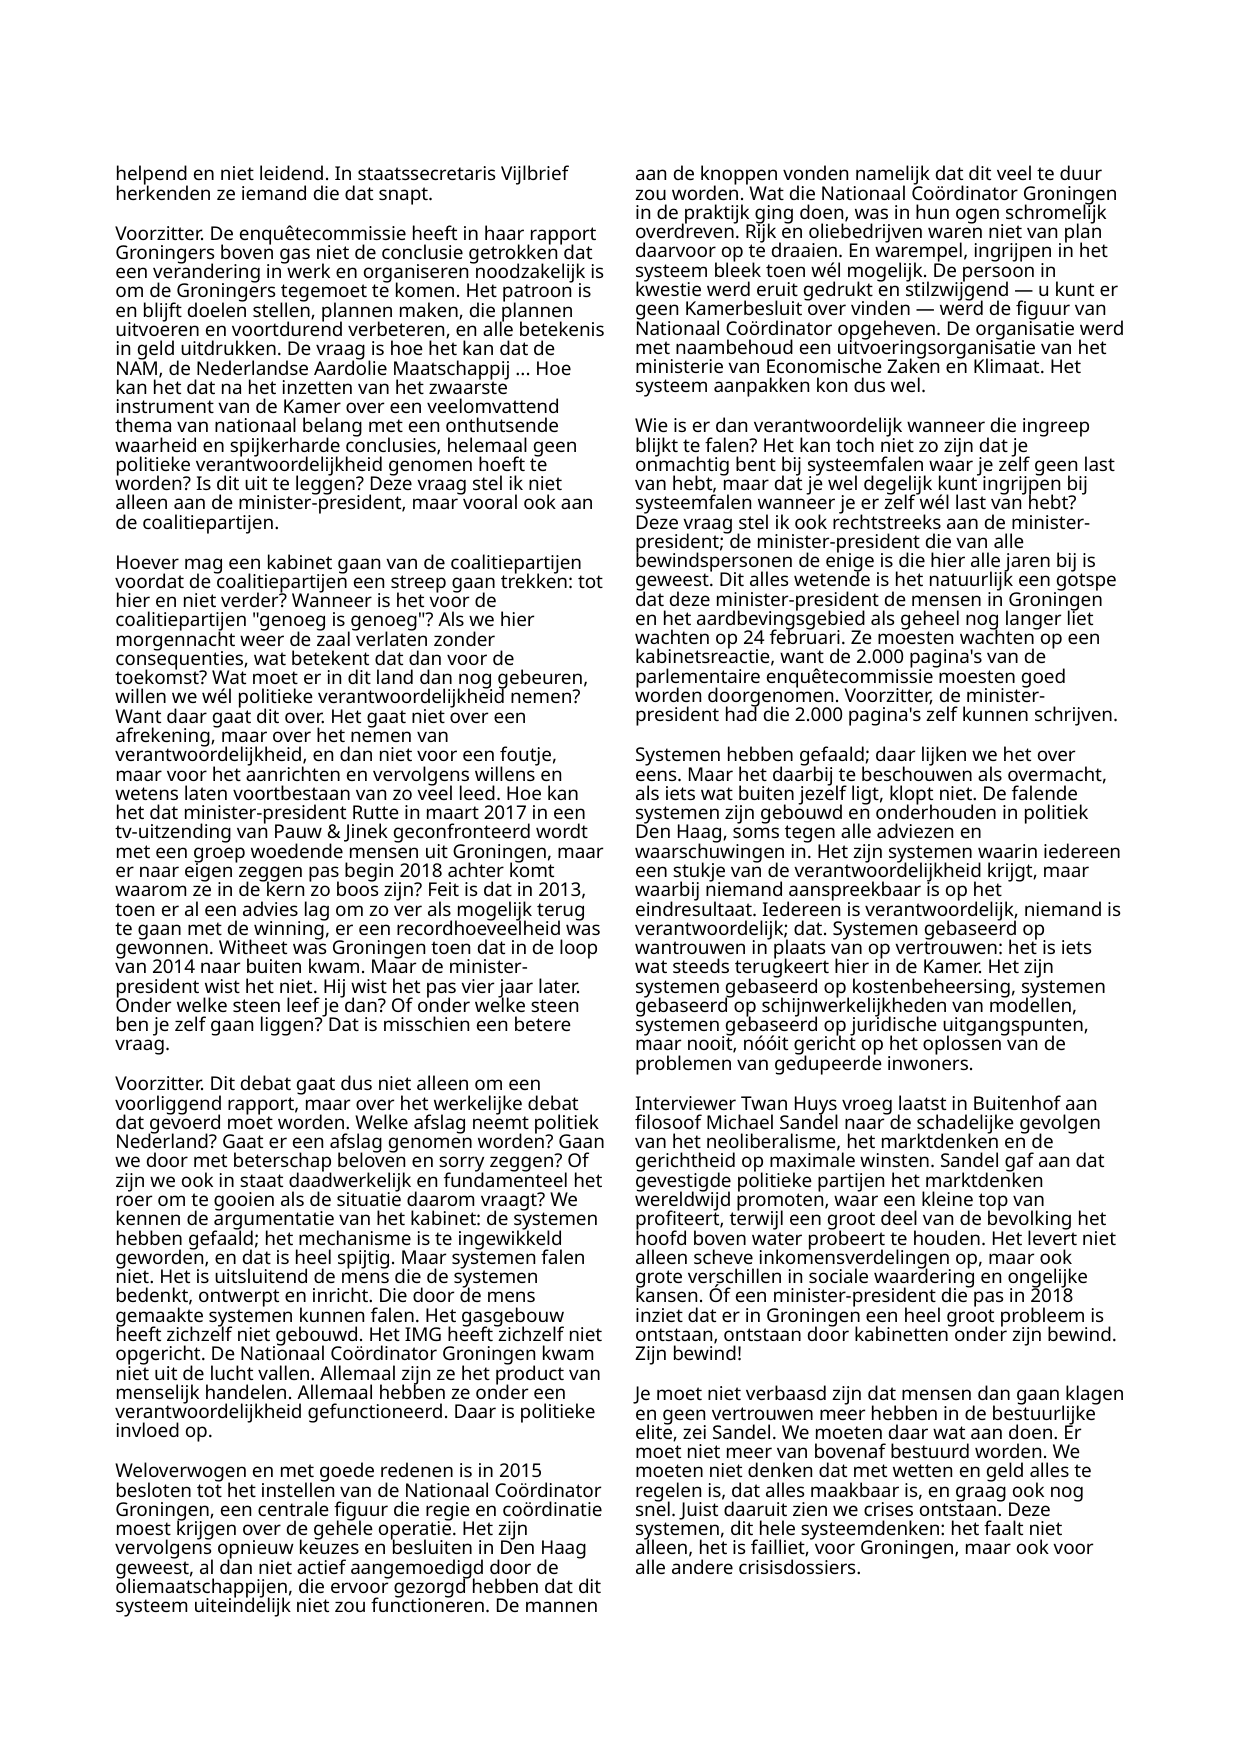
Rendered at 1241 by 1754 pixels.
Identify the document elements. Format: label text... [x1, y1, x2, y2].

text Voorzitter. Dit debat gaat dus niet alleen om een voorliggend rapport, maar over het werkelijke debat dat gevoerd moet worden. Welke afslag neemt politiek Nederland? Gaat er een afslag genomen worden? Gaan we door met beterschap beloven en sorry zeggen? Of zijn we ook in staat daadwerkelijk en fundamenteel het roer om te gooien als de situatie daarom vraagt? We kennen de argumentatie van het kabinet: de systemen hebben gefaald; het mechanisme is te ingewikkeld geworden, en dat is heel spijtig. Maar systemen falen niet. Het is uitsluitend de mens die de systemen bedenkt, ontwerpt en inricht. Die door de mens gemaakte systemen kunnen falen. Het gasgebouw heeft zichzelf niet gebouwd. Het IMG heeft zichzelf niet opgericht. De Nationaal Coördinator Groningen kwam niet uit de lucht vallen. Allemaal zijn ze het product van menselijk handelen. Allemaal hebben ze onder een verantwoordelijkheid gefunctioneerd. Daar is politieke invloed op. [115, 1075, 605, 1442]
text Interviewer Twan Huys vroeg laatst in Buitenhof aan filosoof Michael Sandel naar de schadelijke gevolgen van het neoliberalisme, het marktdenken en de gerichtheid op maximale winsten. Sandel gaf aan dat gevestigde politieke partijen het marktdenken wereldwijd promoten, waar een kleine top van profiteert, terwijl een groot deel van de bevolking het hoofd boven water probeert te houden. Het levert niet alleen scheve inkomensverdelingen op, maar ook grote verschillen in sociale waardering en ongelijke kansen. Óf een minister-president die pas in 2018 inziet dat er in Groningen een heel groot probleem is ontstaan, ontstaan door kabinetten onder zijn bewind. Zijn bewind! [635, 1095, 1125, 1364]
text Weloverwogen en met goede redenen is in 2015 besloten tot het instellen van de Nationaal Coördinator Groningen, een centrale figuur die regie en coördinatie moest krijgen over de gehele operatie. Het zijn vervolgens opnieuw keuzes en besluiten in Den Haag geweest, al dan niet actief aangemoedigd door de oliemaatschappijen, die ervoor gezorgd hebben dat dit systeem uiteindelijk niet zou functioneren. De mannen [115, 1462, 605, 1616]
text Voorzitter. De enquêtecommissie heeft in haar rapport Groningers boven gas niet de conclusie getrokken dat een verandering in werk en organiseren noodzakelijk is om de Groningers tegemoet te komen. Het patroon is en blijft doelen stellen, plannen maken, die plannen uitvoeren en voortdurend verbeteren, en alle betekenis in geld uitdrukken. De vraag is hoe het kan dat de NAM, de Nederlandse Aardolie Maatschappij ... Hoe kan het dat na het inzetten van het zwaarste instrument van de Kamer over een veelomvattend thema van nationaal belang met een onthutsende waarheid en spijkerharde conclusies, helemaal geen politieke verantwoordelijkheid genomen hoeft te worden? Is dit uit te leggen? Deze vraag stel ik niet alleen aan de minister-president, maar vooral ook aan de coalitiepartijen. [115, 224, 605, 533]
text Je moet niet verbaasd zijn dat mensen dan gaan klagen en geen vertrouwen meer hebben in de bestuurlijke elite, zei Sandel. We moeten daar wat aan doen. Er moet niet meer van bovenaf bestuurd worden. We moeten niet denken dat met wetten en geld alles te regelen is, dat alles maakbaar is, en graag ook nog snel. Juist daaruit zien we crises ontstaan. Deze systemen, dit hele systeemdenken: het faalt niet alleen, het is failliet, voor Groningen, maar ook voor alle andere crisisdossiers. [635, 1385, 1125, 1578]
text helpend en niet leidend. In staatssecretaris Vijlbrief herkenden ze iemand die dat snapt. [115, 165, 605, 204]
text Wie is er dan verantwoordelijk wanneer die ingreep blijkt te falen? Het kan toch niet zo zijn dat je onmachtig bent bij systeemfalen waar je zelf geen last van hebt, maar dat je wel degelijk kunt ingrijpen bij systeemfalen wanneer je er zelf wél last van hebt? Deze vraag stel ik ook rechtstreeks aan de minister-president; de minister-president die van alle bewindspersonen de enige is die hier alle jaren bij is geweest. Dit alles wetende is het natuurlijk een gotspe dat deze minister-president de mensen in Groningen en het aardbevingsgebied als geheel nog langer liet wachten op 24 februari. Ze moesten wachten op een kabinetsreactie, want de 2.000 pagina's van de parlementaire enquêtecommissie moesten goed worden doorgenomen. Voorzitter, de minister-president had die 2.000 pagina's zelf kunnen schrijven. [635, 417, 1125, 726]
text Hoever mag een kabinet gaan van de coalitiepartijen voordat de coalitiepartijen een streep gaan trekken: tot hier en niet verder? Wanneer is het voor de coalitiepartijen "genoeg is genoeg"? Als we hier morgennacht weer de zaal verlaten zonder consequenties, wat betekent dat dan voor de toekomst? Wat moet er in dit land dan nog gebeuren, willen we wél politieke verantwoordelijkheid nemen? Want daar gaat dit over. Het gaat niet over een afrekening, maar over het nemen van verantwoordelijkheid, en dan niet voor een foutje, maar voor het aanrichten en vervolgens willens en wetens laten voortbestaan van zo veel leed. Hoe kan het dat minister-president Rutte in maart 2017 in een tv-uitzending van Pauw & Jinek geconfronteerd wordt met een groep woedende mensen uit Groningen, maar er naar eigen zeggen pas begin 2018 achter komt waarom ze in de kern zo boos zijn? Feit is dat in 2013, toen er al een advies lag om zo ver als mogelijk terug te gaan met de winning, er een recordhoeveelheid was gewonnen. Witheet was Groningen toen dat in de loop van 2014 naar buiten kwam. Maar de minister-president wist het niet. Hij wist het pas vier jaar later. Onder welke steen leef je dan? Of onder welke steen ben je zelf gaan liggen? Dat is misschien een betere vraag. [115, 554, 605, 1055]
text aan de knoppen vonden namelijk dat dit veel te duur zou worden. Wat die Nationaal Coördinator Groningen in de praktijk ging doen, was in hun ogen schromelijk overdreven. Rijk en oliebedrijven waren niet van plan daarvoor op te draaien. En warempel, ingrijpen in het systeem bleek toen wél mogelijk. De persoon in kwestie werd eruit gedrukt en stilzwijgend — u kunt er geen Kamerbesluit over vinden — werd de figuur van Nationaal Coördinator opgeheven. De organisatie werd met naambehoud een uitvoeringsorganisatie van het ministerie van Economische Zaken en Klimaat. Het systeem aanpakken kon dus wel. [635, 165, 1125, 397]
text Systemen hebben gefaald; daar lijken we het over eens. Maar het daarbij te beschouwen als overmacht, als iets wat buiten jezelf ligt, klopt niet. De falende systemen zijn gebouwd en onderhouden in politiek Den Haag, soms tegen alle adviezen en waarschuwingen in. Het zijn systemen waarin iedereen een stukje van de verantwoordelijkheid krijgt, maar waarbij niemand aanspreekbaar is op het eindresultaat. Iedereen is verantwoordelijk, niemand is verantwoordelijk; dat. Systemen gebaseerd op wantrouwen in plaats van op vertrouwen: het is iets wat steeds terugkeert hier in de Kamer. Het zijn systemen gebaseerd op kostenbeheersing, systemen gebaseerd op schijnwerkelijkheden van modellen, systemen gebaseerd op juridische uitgangspunten, maar nooit, nóóit gericht op het oplossen van de problemen van gedupeerde inwoners. [635, 746, 1125, 1074]
